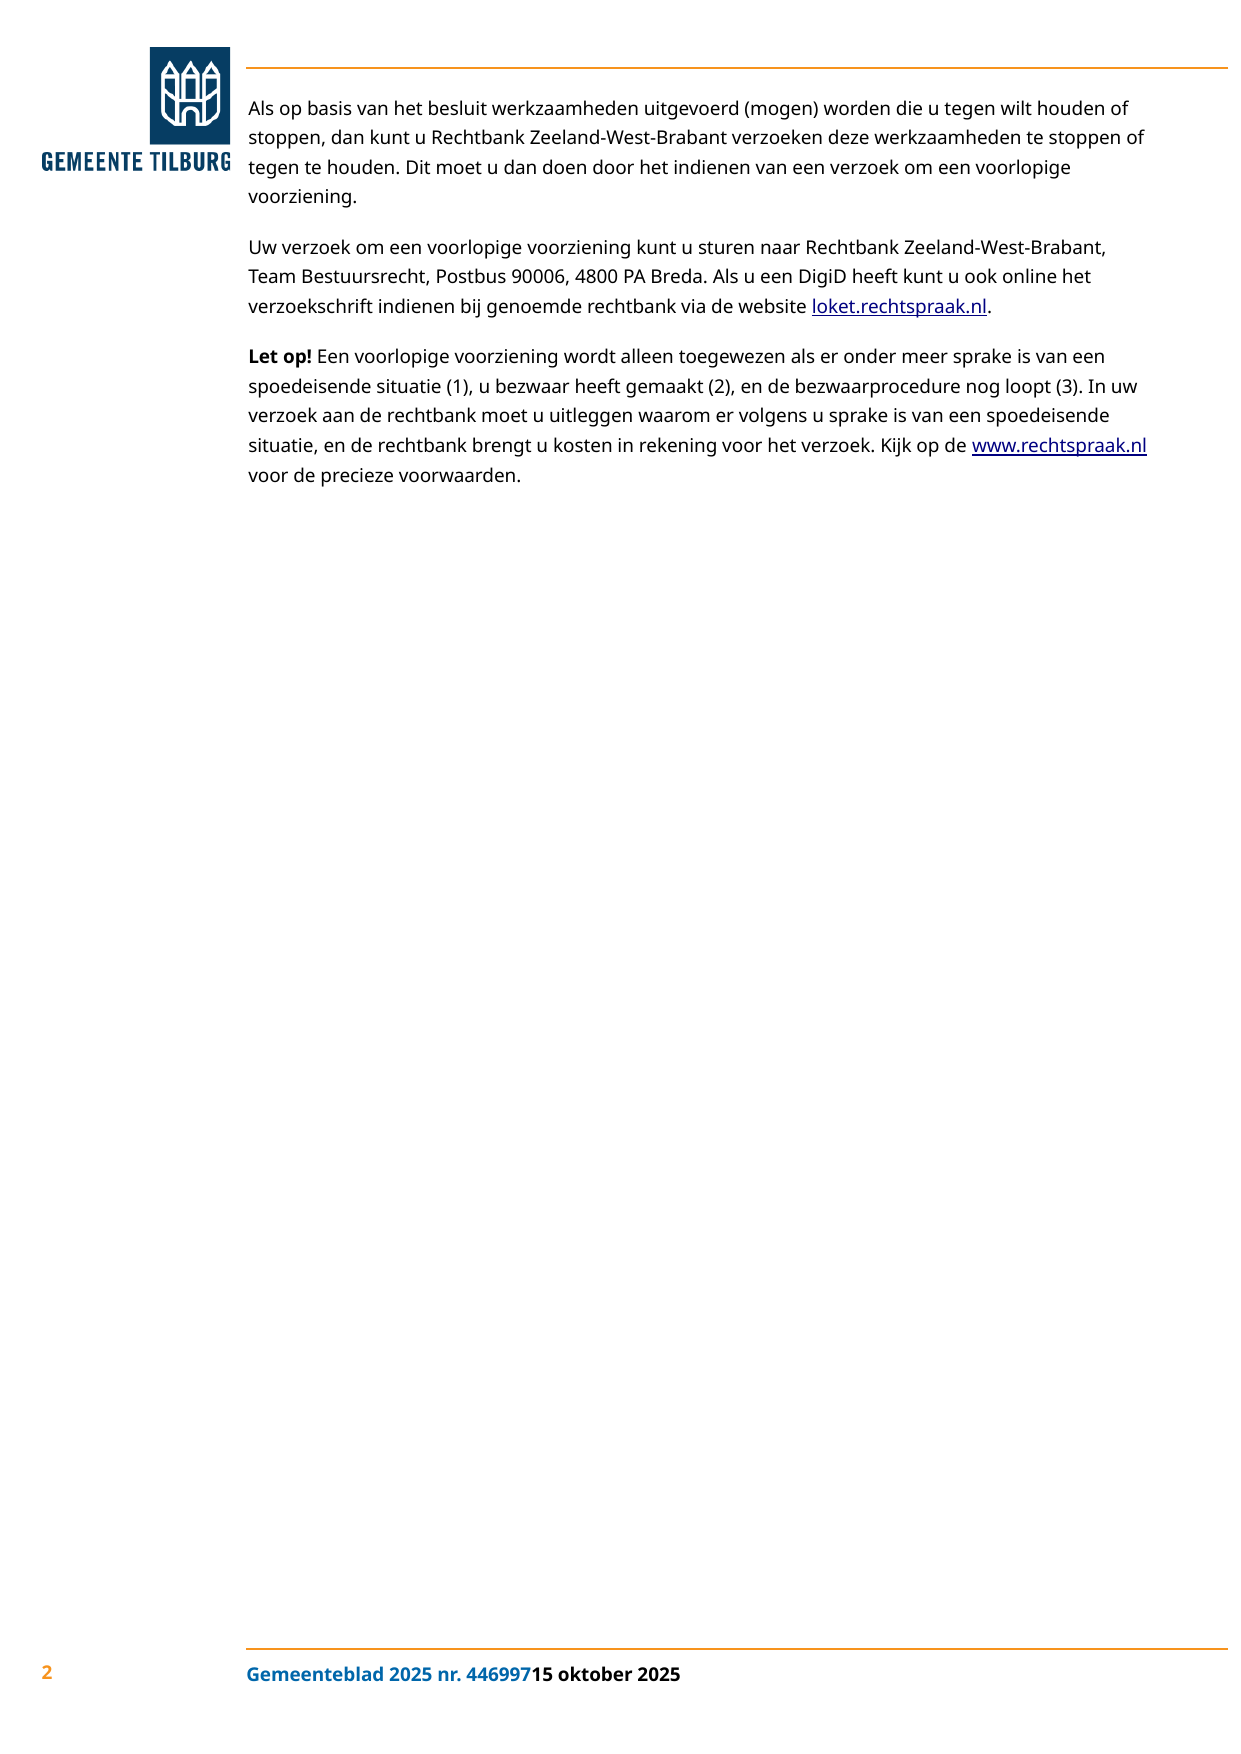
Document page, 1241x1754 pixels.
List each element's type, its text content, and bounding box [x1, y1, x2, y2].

picture [41, 47, 231, 172]
text Let op! Een voorlopige voorziening wordt alleen toegewezen als er onder meer sprake is van een spoedeisende situatie (1), u bezwaar heeft gemaakt (2), en de bezwaarprocedure nog loopt (3). In uw verzoek aan de rechtbank moet u uitleggen waarom er volgens u sprake is van een spoedeisende situatie, en de rechtbank brengt u kosten in rekening voor het verzoek. Kijk op de www.rechtspraak.nl voor de precieze voorwaarden. [248, 343, 1152, 488]
text Als op basis van het besluit werkzaamheden uitgevoerd (mogen) worden die u tegen wilt houden of stoppen, dan kunt u Rechtbank Zeeland-West-Brabant verzoeken deze werkzaamheden te stoppen of tegen te houden. Dit moet u dan doen door het indienen van een verzoek om een voorlopige voorziening. [248, 95, 1152, 209]
text Uw verzoek om een voorlopige voorziening kunt u sturen naar Rechtbank Zeeland-West-Brabant, Team Bestuursrecht, Postbus 90006, 4800 PA Breda. Als u een DigiD heeft kunt u ook online het verzoekschrift indienen bij genoemde rechtbank via de website loket.rechtspraak.nl. [248, 234, 1152, 319]
